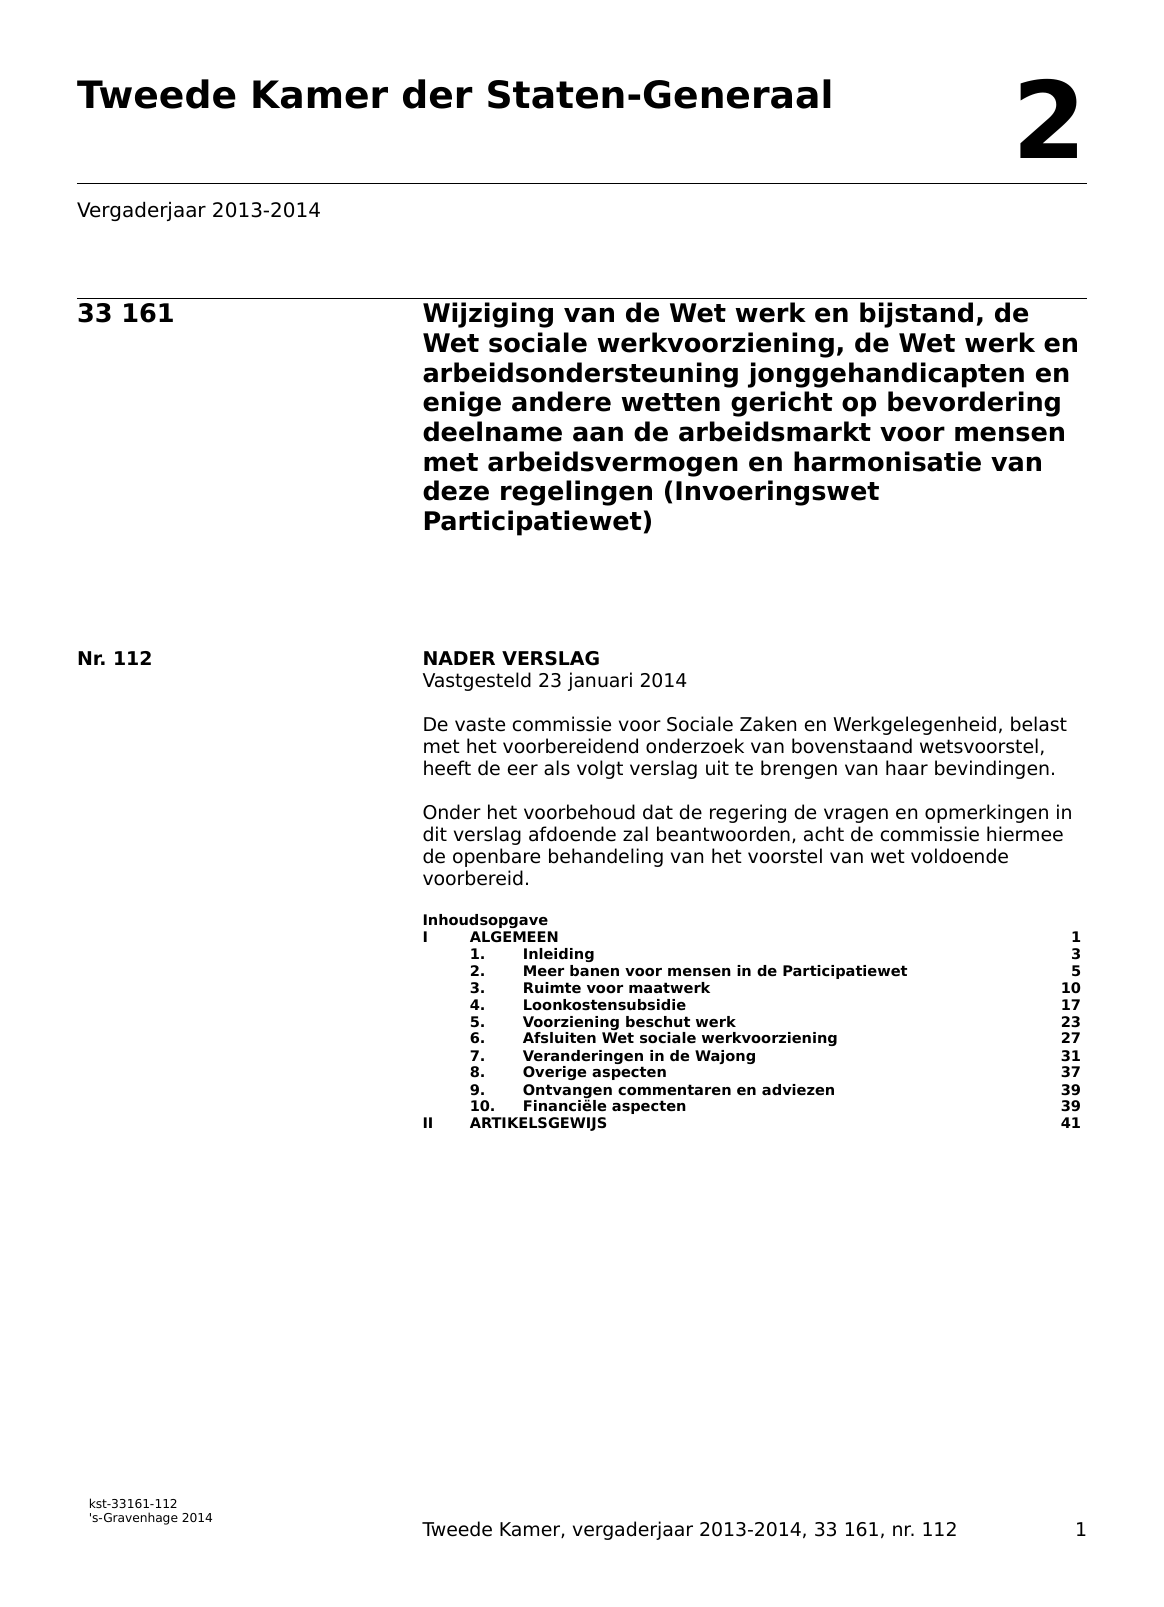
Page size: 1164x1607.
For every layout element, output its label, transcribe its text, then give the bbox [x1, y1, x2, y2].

table_cell 5 [1013, 963, 1087, 979]
table_cell 31 [1013, 1048, 1087, 1064]
table_cell 1. [464, 946, 517, 962]
table_cell 6. [464, 1030, 517, 1047]
table_cell Inleiding [517, 946, 1013, 962]
table_cell 8. [464, 1064, 517, 1081]
table_cell II [422, 1115, 463, 1132]
table_cell Ontvangen commentaren en adviezen [517, 1081, 1013, 1098]
table_header Tweede Kamer der Staten-Generaal [77, 59, 886, 183]
table_cell [422, 1098, 463, 1115]
table_cell 4. [464, 996, 517, 1013]
table_cell I [422, 929, 463, 946]
table_cell Overige aspecten [517, 1064, 1013, 1081]
table_cell 9. [464, 1081, 517, 1098]
table_cell 7. [464, 1048, 517, 1064]
table_header [1013, 912, 1087, 928]
text 's-Gravenhage 2014 [88, 1511, 323, 1525]
table_cell 2. [464, 963, 517, 979]
subtitle 33 161 Wijziging van de Wet werk en bijstand, de Wet sociale werkvoorziening, de Wet werk en arbeidsondersteuning jonggehandicapten en enige andere wetten gericht op bevordering deelname aan de arbeidsmarkt voor mensen met arbeidsvermogen en harmonisatie van deze regelingen (Invoeringswet Participatiewet) [77, 299, 1087, 536]
table_cell 5. [464, 1014, 517, 1030]
table_cell 10. [464, 1098, 517, 1115]
table_cell Meer banen voor mensen in de Participatiewet [517, 963, 1013, 979]
table_cell Ruimte voor maatwerk [517, 980, 1013, 996]
text De vaste commissie voor Sociale Zaken en Werkgelegenheid, belast met het voorbereidend onderzoek van bovenstaand wetsvoorstel, heeft de eer als volgt verslag uit te brengen van haar bevindingen. [422, 714, 1087, 779]
table_cell [422, 963, 463, 979]
table_cell [422, 996, 463, 1013]
table_header Inhoudsopgave [422, 912, 1013, 928]
table_cell [422, 1081, 463, 1098]
subtitle Nr. 112 NADER VERSLAG [77, 647, 1087, 669]
table_cell Veranderingen in de Wajong [517, 1048, 1013, 1064]
table_cell 1 [1013, 929, 1087, 946]
table_cell Loonkostensubsidie [517, 996, 1013, 1013]
table_cell 10 [1013, 980, 1087, 996]
table_cell [422, 1048, 463, 1064]
table_cell 41 [1013, 1115, 1087, 1132]
table_cell Afsluiten Wet sociale werkvoorziening [517, 1030, 1013, 1047]
table_cell ARTIKELSGEWIJS [464, 1115, 1013, 1132]
table_cell [422, 1030, 463, 1047]
table_cell 39 [1013, 1081, 1087, 1098]
table_cell Voorziening beschut werk [517, 1014, 1013, 1030]
table_cell Vergaderjaar 2013-2014 [77, 184, 1087, 298]
table_cell ALGEMEEN [464, 929, 1013, 946]
table_cell 3. [464, 980, 517, 996]
table_header 2 [886, 59, 1087, 183]
table_cell [422, 1014, 463, 1030]
text Vastgesteld 23 januari 2014 [422, 669, 1087, 691]
table_cell 3 [1013, 946, 1087, 962]
text Onder het voorbehoud dat de regering de vragen en opmerkingen in dit verslag afdoende zal beantwoorden, acht de commissie hiermee de openbare behandeling van het voorstel van wet voldoende voorbereid. [422, 802, 1087, 890]
table_cell 27 [1013, 1030, 1087, 1047]
table_cell 23 [1013, 1014, 1087, 1030]
table_cell 37 [1013, 1064, 1087, 1081]
table_cell Financiële aspecten [517, 1098, 1013, 1115]
table_cell [422, 980, 463, 996]
text kst-33161-112 [88, 1497, 323, 1511]
table_cell [422, 1064, 463, 1081]
table_cell [422, 946, 463, 962]
table_cell 17 [1013, 996, 1087, 1013]
table_cell 39 [1013, 1098, 1087, 1115]
